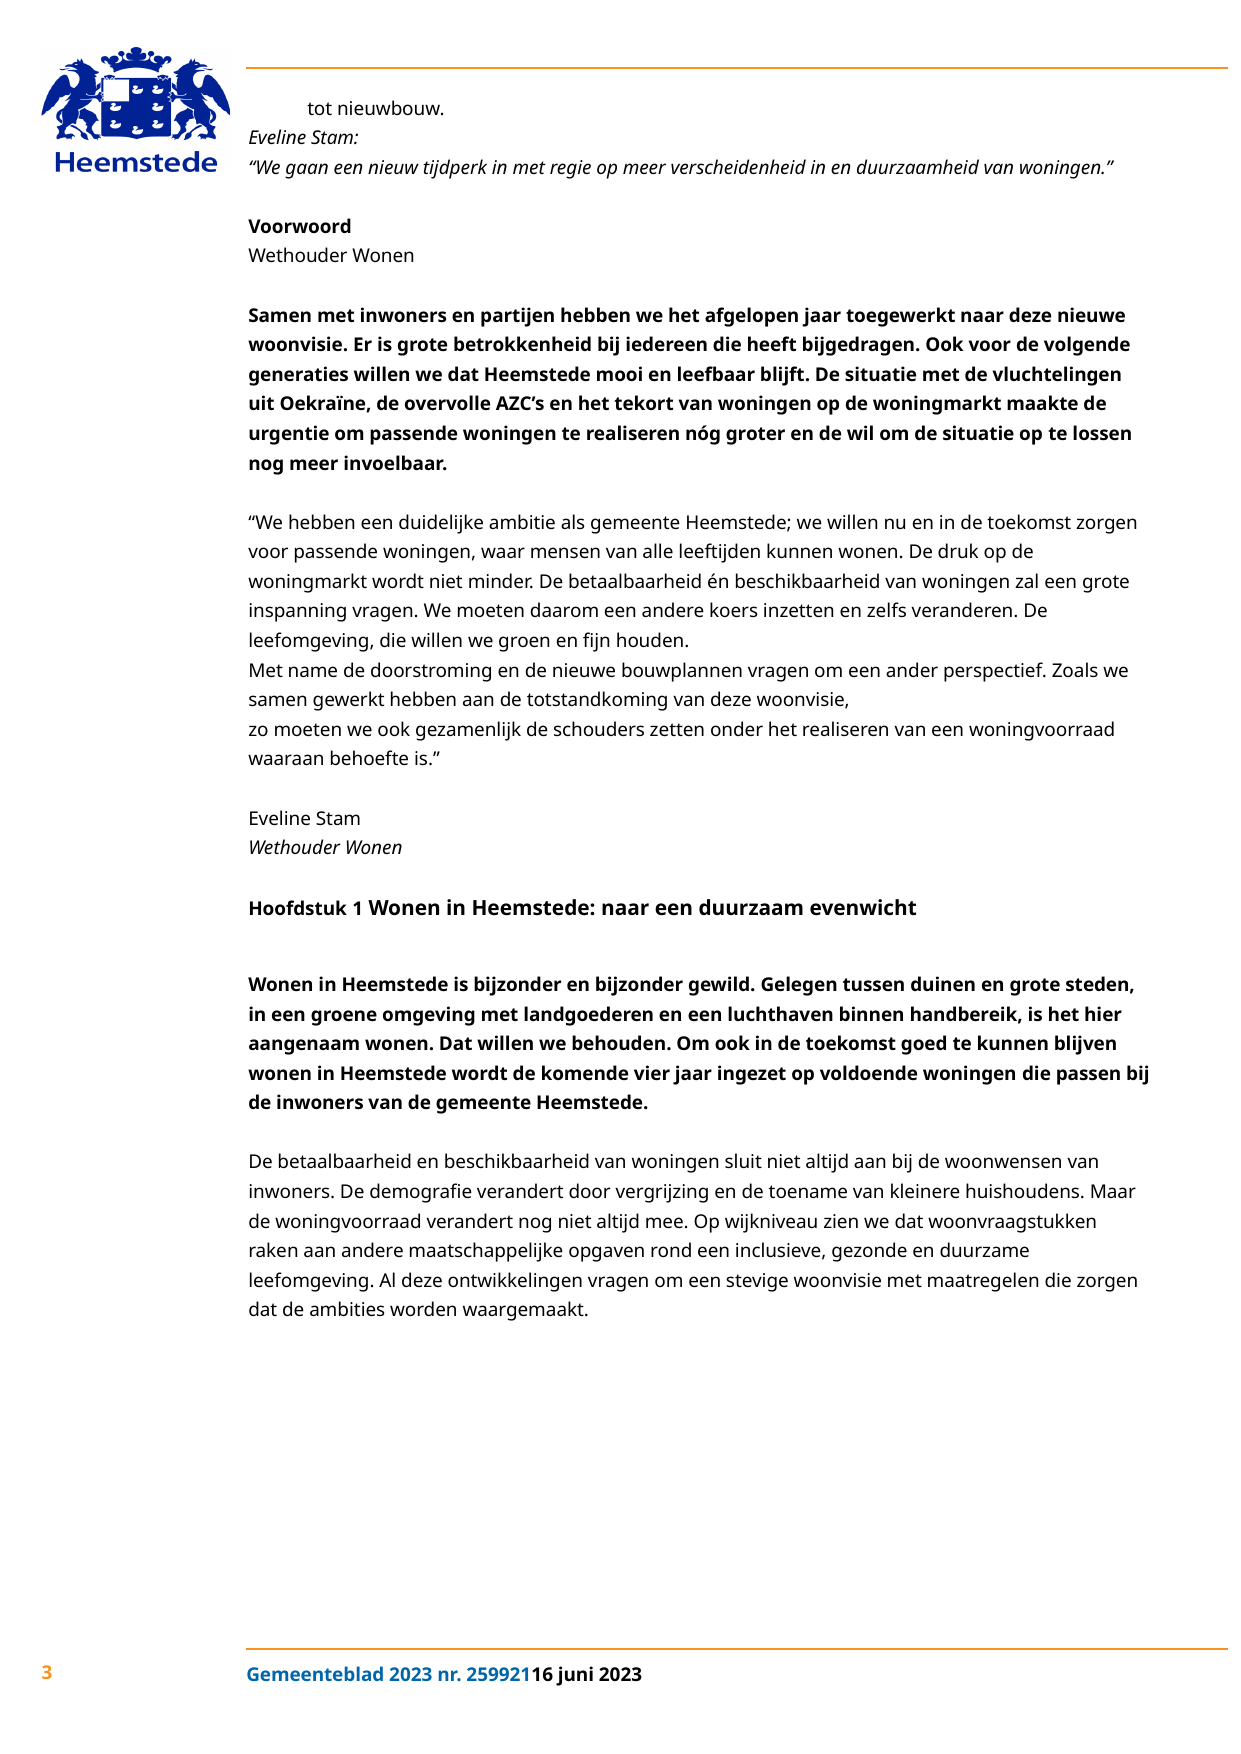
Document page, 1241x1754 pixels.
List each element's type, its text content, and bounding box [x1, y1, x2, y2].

text Wonen in Heemstede is bijzonder en bijzonder gewild. Gelegen tussen duinen en grote steden, in een groene omgeving met landgoederen en een luchthaven binnen handbereik, is het hier aangenaam wonen. Dat willen we behouden. Om ook in de toekomst goed te kunnen blijven wonen in Heemstede wordt de komende vier jaar ingezet op voldoende woningen die passen bij de inwoners van de gemeente Heemstede. [248, 971, 1152, 1115]
text Samen met inwoners en partijen hebben we het afgelopen jaar toegewerkt naar deze nieuwe woonvisie. Er is grote betrokkenheid bij iedereen die heeft bijgedragen. Ook voor de volgende generaties willen we dat Heemstede mooi en leefbaar blijft. De situatie met de vluchtelingen uit Oekraïne, de overvolle AZC’s en het tekort van woningen op de woningmarkt maakte de urgentie om passende woningen te realiseren nóg groter en de wil om de situatie op te lossen nog meer invoelbaar. [248, 302, 1152, 476]
picture [41, 47, 231, 172]
text Hoofdstuk 1 Wonen in Heemstede: naar een duurzaam evenwicht [248, 893, 1152, 922]
text Wethouder Wonen [248, 834, 1152, 860]
text “We hebben een duidelijke ambitie als gemeente Heemstede; we willen nu en in de toekomst zorgen voor passende woningen, waar mensen van alle leeftijden kunnen wonen. De druk op de woningmarkt wordt niet minder. De betaalbaarheid én beschikbaarheid van woningen zal een grote inspanning vragen. We moeten daarom een andere koers inzetten en zelfs veranderen. De leefomgeving, die willen we groen en fijn houden. [248, 509, 1152, 653]
text Eveline Stam [248, 805, 1152, 831]
text De betaalbaarheid en beschikbaarheid van woningen sluit niet altijd aan bij de woonwensen van inwoners. De demografie verandert door vergrijzing en de toename van kleinere huishoudens. Maar de woningvoorraad verandert nog niet altijd mee. Op wijkniveau zien we dat woonvraagstukken raken aan andere maatschappelijke opgaven rond een inclusieve, gezonde en duurzame leefomgeving. Al deze ontwikkelingen vragen om een stevige woonvisie met maatregelen die zorgen dat de ambities worden waargemaakt. [248, 1149, 1152, 1322]
text Met name de doorstroming en de nieuwe bouwplannen vragen om een ander perspectief. Zoals we samen gewerkt hebben aan de totstandkoming van deze woonvisie, [248, 657, 1152, 712]
text Voorwoord [248, 213, 1152, 239]
list tot nieuwbouw. [248, 95, 1152, 121]
text Eveline Stam: [248, 124, 1152, 150]
text Wethouder Wonen [248, 243, 1152, 268]
text “We gaan een nieuw tijdperk in met regie op meer verscheidenheid in en duurzaamheid van woningen.” [248, 154, 1152, 180]
text zo moeten we ook gezamenlijk de schouders zetten onder het realiseren van een woningvoorraad waaraan behoefte is.” [248, 716, 1152, 771]
